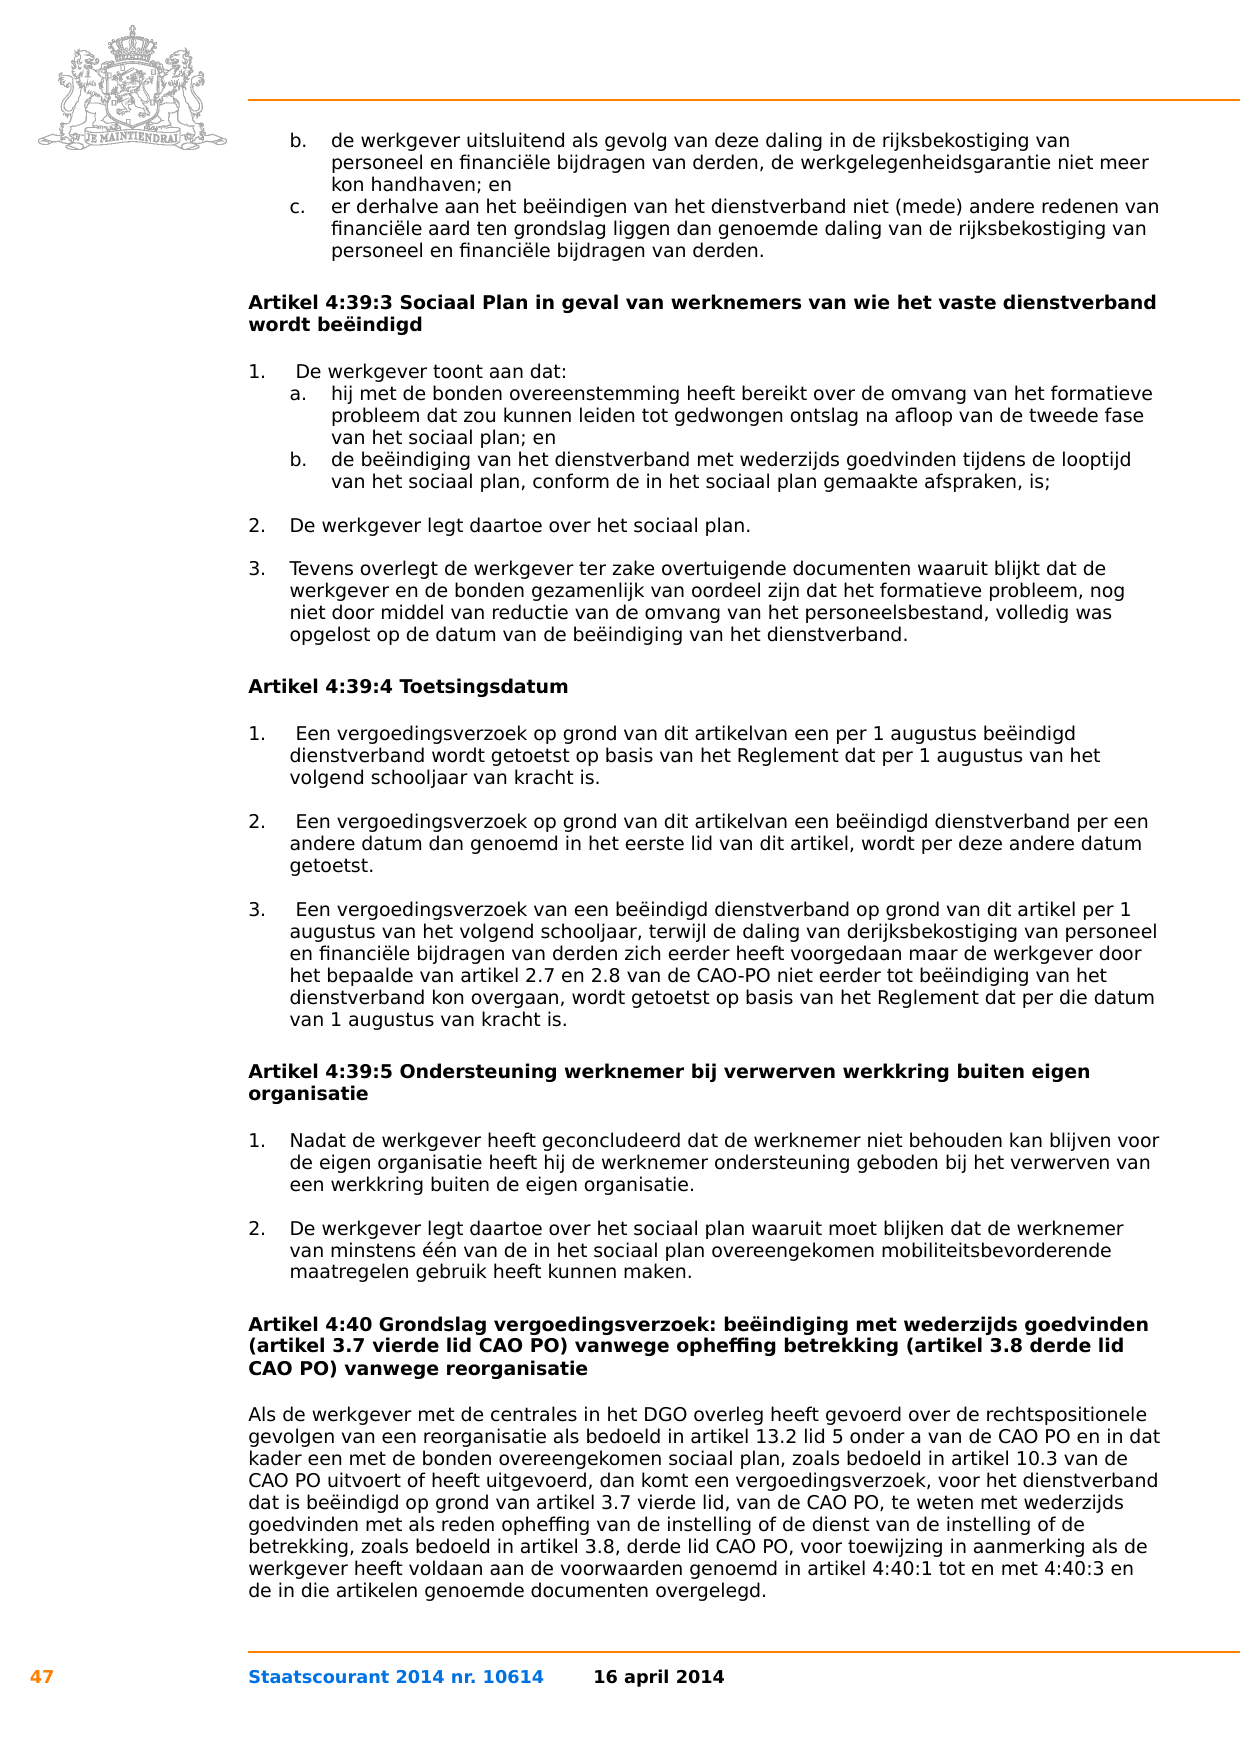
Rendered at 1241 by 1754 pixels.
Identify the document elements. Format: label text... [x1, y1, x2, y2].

text 1. Nadat de werkgever heeft geconcludeerd dat de werknemer niet behouden kan blijven voor de eigen organisatie heeft hij de werknemer ondersteuning geboden bij het verwerven van een werkkring buiten de eigen organisatie. [248, 1130, 1163, 1196]
text 3. Tevens overlegt de werkgever ter zake overtuigende documenten waaruit blijkt dat de werkgever en de bonden gezamenlijk van oordeel zijn dat het formatieve probleem, nog niet door middel van reductie van de omvang van het personeelsbestand, volledig was opgelost op de datum van de beëindiging van het dienstverband. [248, 558, 1163, 646]
text b. de beëindiging van het dienstverband met wederzijds goedvinden tijdens de looptijd van het sociaal plan, conform de in het sociaal plan gemaakte afspraken, is; [289, 449, 1163, 493]
text 1. De werkgever toont aan dat: [248, 361, 1163, 383]
text b. de werkgever uitsluitend als gevolg van deze daling in de rijksbekostiging van personeel en financiële bijdragen van derden, de werkgelegenheidsgarantie niet meer kon handhaven; en [289, 130, 1163, 196]
picture [38, 25, 227, 150]
text Als de werkgever met de centrales in het DGO overleg heeft gevoerd over de rechtspositionele gevolgen van een reorganisatie als bedoeld in artikel 13.2 lid 5 onder a van de CAO PO en in dat kader een met de bonden overeengekomen sociaal plan, zoals bedoeld in artikel 10.3 van de CAO PO uitvoert of heeft uitgevoerd, dan komt een vergoedingsverzoek, voor het dienstverband dat is beëindigd op grond van artikel 3.7 vierde lid, van de CAO PO, te weten met wederzijds goedvinden met als reden opheffing van de instelling of de dienst van de instelling of de betrekking, zoals bedoeld in artikel 3.8, derde lid CAO PO, voor toewijzing in aanmerking als de werkgever heeft voldaan aan de voorwaarden genoemd in artikel 4:40:1 tot en met 4:40:3 en de in die artikelen genoemde documenten overgelegd. [248, 1404, 1163, 1602]
subtitle Artikel 4:39:3 Sociaal Plan in geval van werknemers van wie het vaste dienstverband wordt beëindigd [248, 292, 1163, 336]
subtitle Artikel 4:40 Grondslag vergoedingsverzoek: beëindiging met wederzijds goedvinden (artikel 3.7 vierde lid CAO PO) vanwege opheffing betrekking (artikel 3.8 derde lid CAO PO) vanwege reorganisatie [248, 1313, 1163, 1379]
text 2. De werkgever legt daartoe over het sociaal plan waaruit moet blijken dat de werknemer van minstens één van de in het sociaal plan overeengekomen mobiliteitsbevorderende maatregelen gebruik heeft kunnen maken. [248, 1217, 1163, 1283]
text a. hij met de bonden overeenstemming heeft bereikt over de omvang van het formatieve probleem dat zou kunnen leiden tot gedwongen ontslag na afloop van de tweede fase van het sociaal plan; en [289, 383, 1163, 449]
text 2. Een vergoedingsverzoek op grond van dit artikelvan een beëindigd dienstverband per een andere datum dan genoemd in het eerste lid van dit artikel, wordt per deze andere datum getoetst. [248, 811, 1163, 877]
text 3. Een vergoedingsverzoek van een beëindigd dienstverband op grond van dit artikel per 1 augustus van het volgend schooljaar, terwijl de daling van derijksbekostiging van personeel en financiële bijdragen van derden zich eerder heeft voorgedaan maar de werkgever door het bepaalde van artikel 2.7 en 2.8 van de CAO-PO niet eerder tot beëindiging van het dienstverband kon overgaan, wordt getoetst op basis van het Reglement dat per die datum van 1 augustus van kracht is. [248, 899, 1163, 1031]
text 1. Een vergoedingsverzoek op grond van dit artikelvan een per 1 augustus beëindigd dienstverband wordt getoetst op basis van het Reglement dat per 1 augustus van het volgend schooljaar van kracht is. [248, 723, 1163, 789]
text 2. De werkgever legt daartoe over het sociaal plan. [248, 514, 1163, 536]
text c. er derhalve aan het beëindigen van het dienstverband niet (mede) andere redenen van financiële aard ten grondslag liggen dan genoemde daling van de rijksbekostiging van personeel en financiële bijdragen van derden. [289, 196, 1163, 262]
subtitle Artikel 4:39:4 Toetsingsdatum [248, 676, 1163, 698]
subtitle Artikel 4:39:5 Ondersteuning werknemer bij verwerven werkkring buiten eigen organisatie [248, 1061, 1163, 1105]
